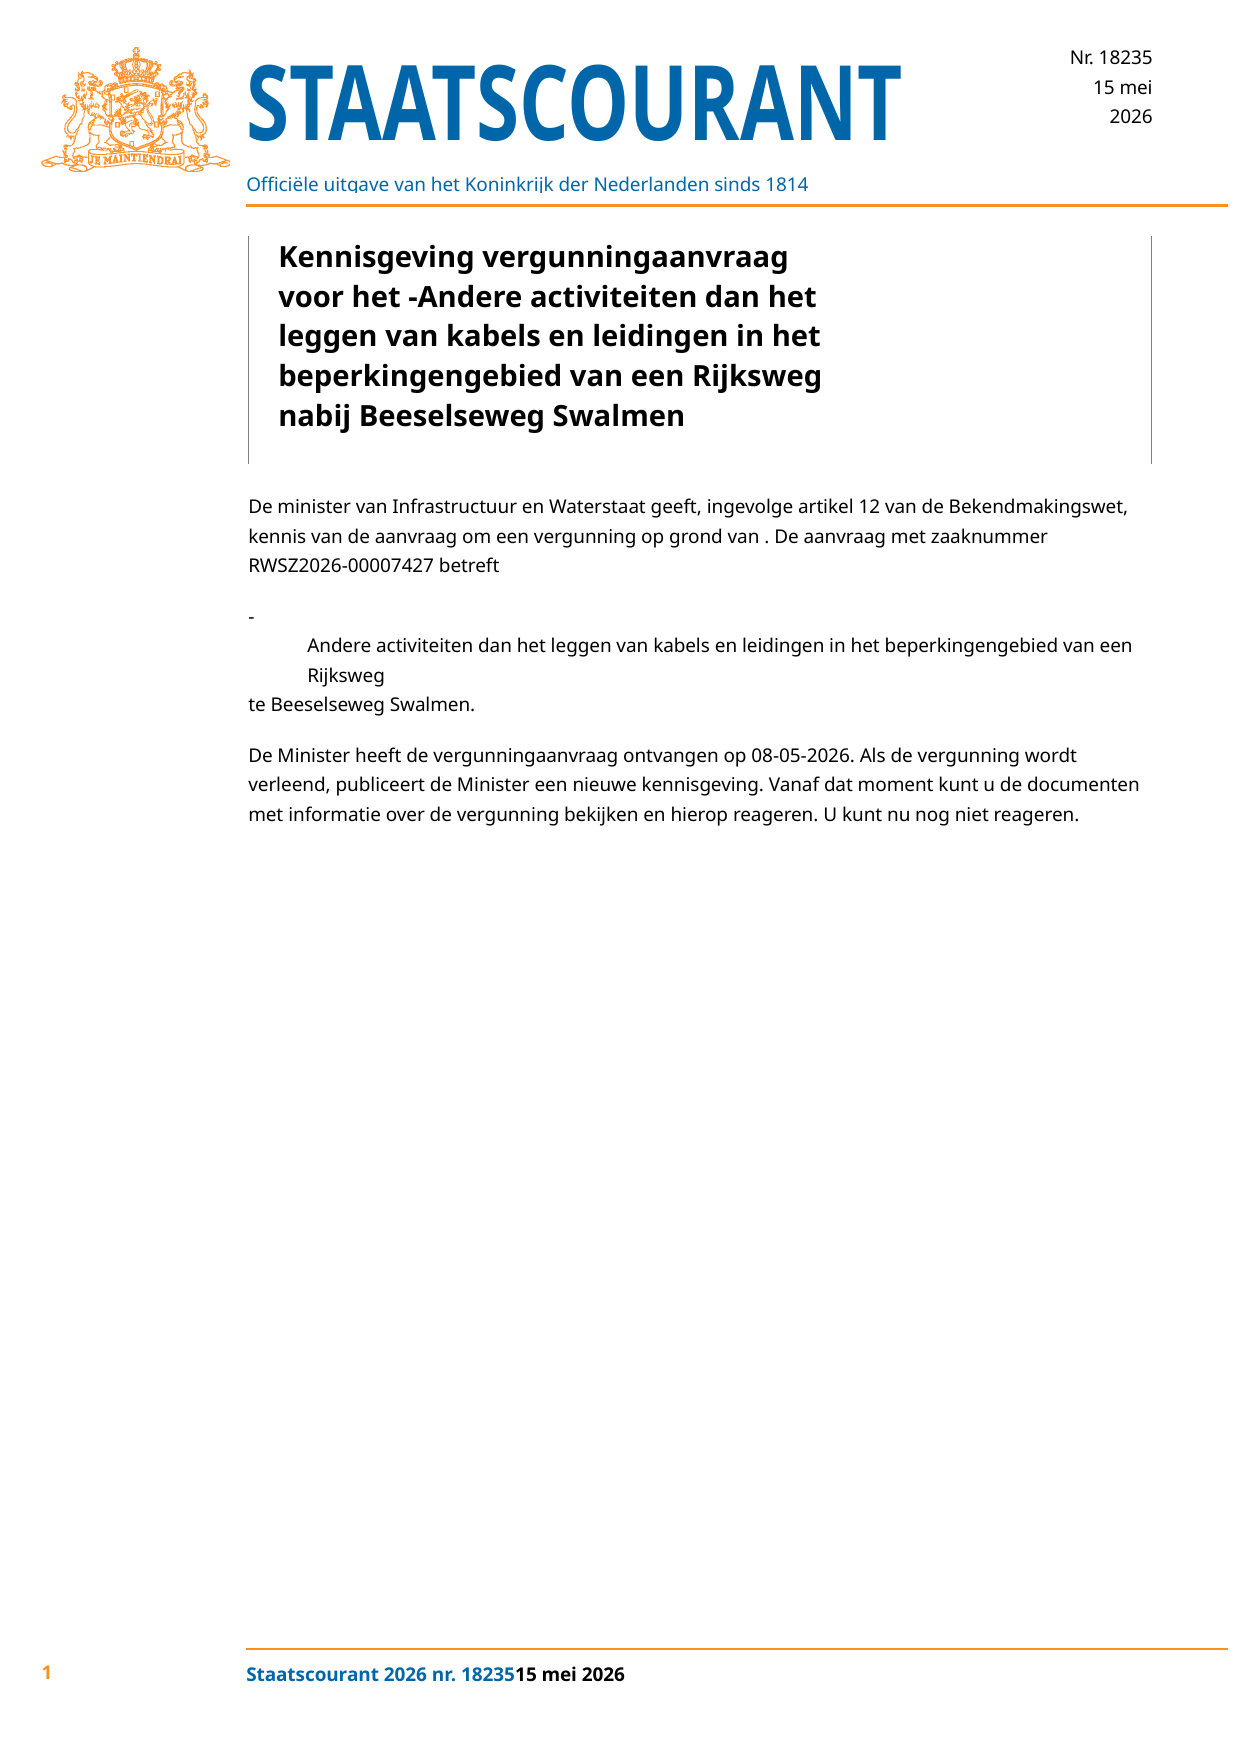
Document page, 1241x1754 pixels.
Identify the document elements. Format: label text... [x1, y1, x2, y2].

picture [41, 47, 231, 172]
list Andere activiteiten dan het leggen van kabels en leidingen in het beperkingengebied van een Rijksweg [248, 632, 1152, 688]
text De Minister heeft de vergunningaanvraag ontvangen op 08-05-2026. Als de vergunning wordt verleend, publiceert de Minister een nieuwe kennisgeving. Vanaf dat moment kunt u de documenten met informatie over de vergunning bekijken en hierop reageren. U kunt nu nog niet reageren. [248, 742, 1152, 827]
text te Beeselseweg Swalmen. [248, 692, 1152, 717]
table_header [1090, 236, 1151, 413]
table_header [850, 414, 1151, 464]
text De minister van Infrastructuur en Waterstaat geeft, ingevolge artikel 12 van de Bekendmakingswet, kennis van de aanvraag om een vergunning op grond van . De aanvraag met zaaknummer RWSZ2026-00007427 betreft [248, 493, 1152, 578]
picture [912, 236, 1090, 414]
table_header Kennisgeving vergunningaanvraag voor het -Andere activiteiten dan het leggen van kabels en leidingen in het beperkingengebied van een Rijksweg nabij Beeselseweg Swalmen [249, 236, 850, 464]
table_header [850, 236, 912, 413]
